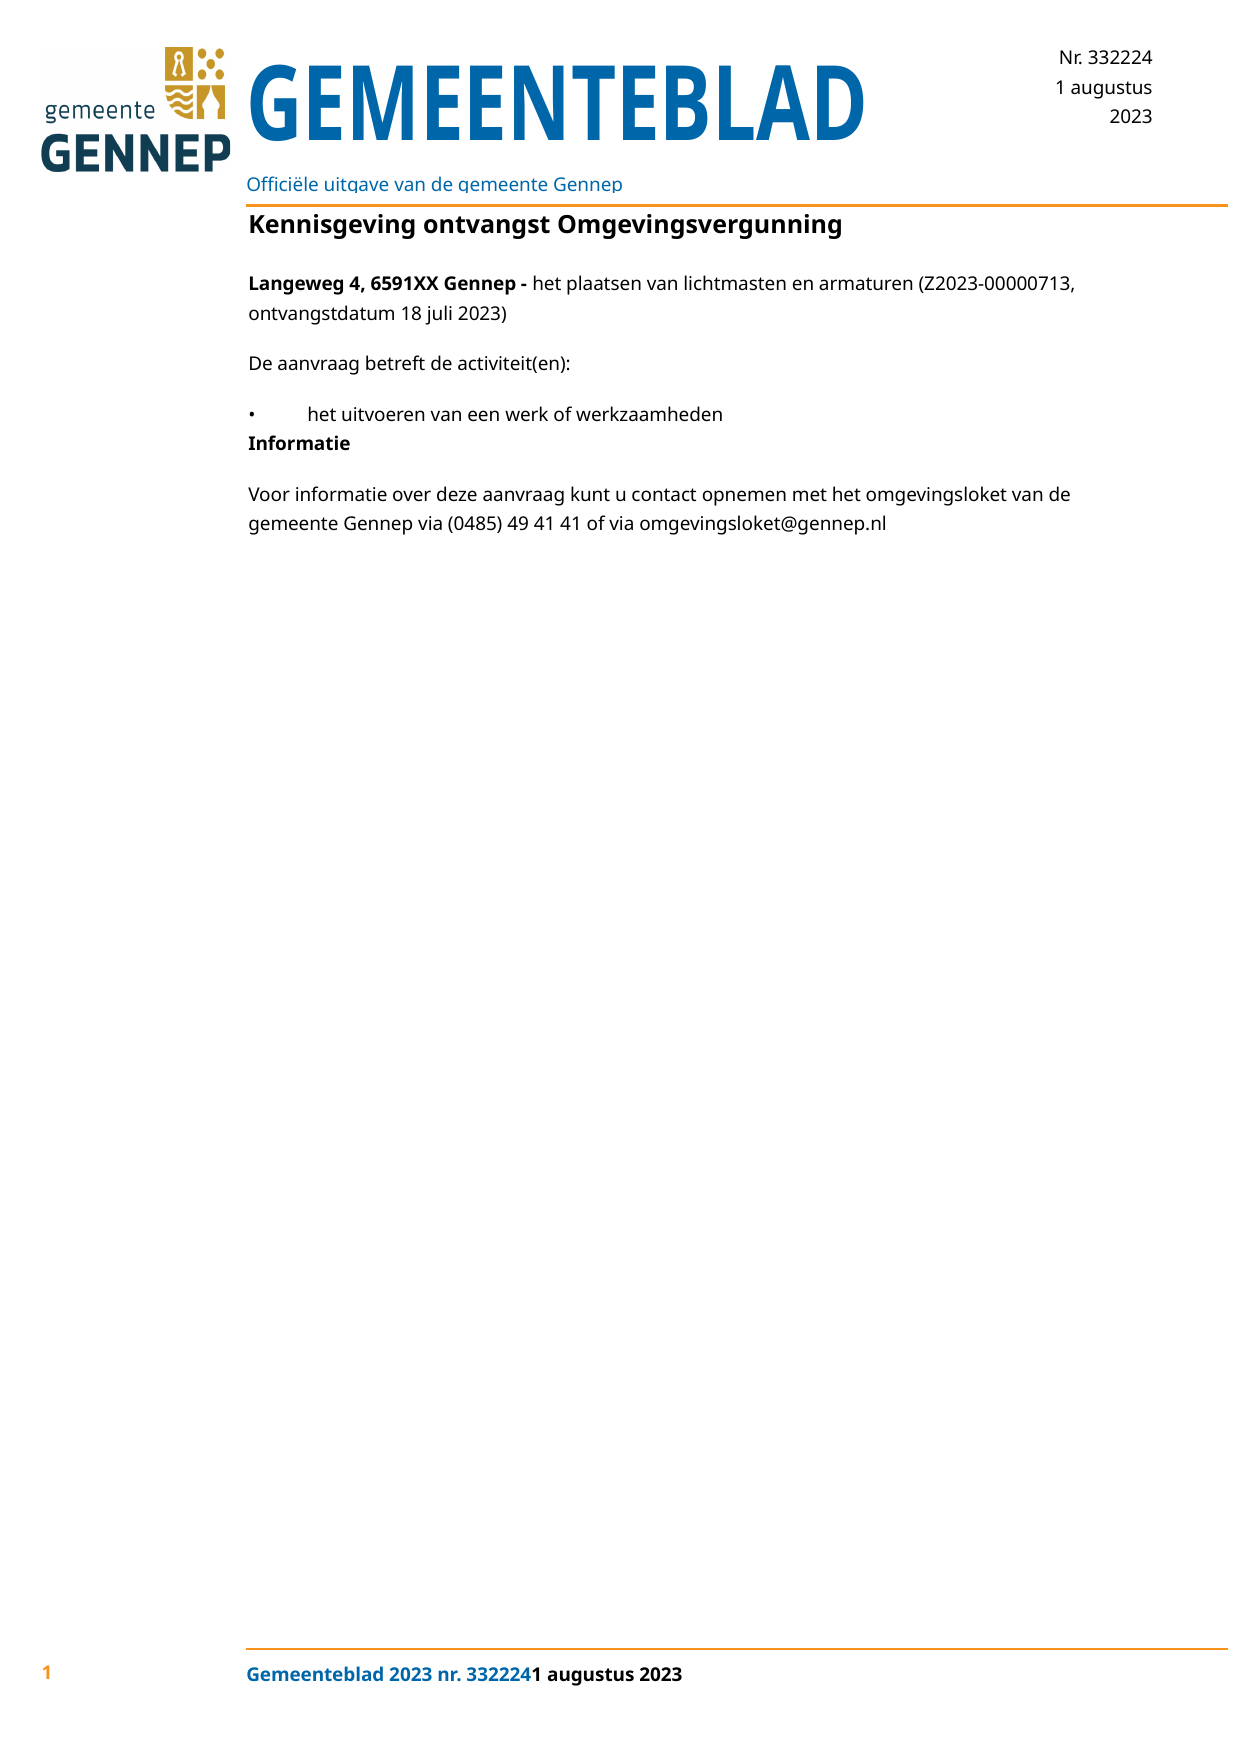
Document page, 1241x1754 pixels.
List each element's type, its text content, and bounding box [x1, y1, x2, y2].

text Informatie [248, 430, 1152, 456]
text De aanvraag betreft de activiteit(en): [248, 350, 1152, 376]
picture [41, 47, 231, 172]
text Voor informatie over deze aanvraag kunt u contact opnemen met het omgevingsloket van de gemeente Gennep via (0485) 49 41 41 of via omgevingsloket@gennep.nl [248, 481, 1152, 536]
text Langeweg 4, 6591XX Gennep - het plaatsen van lichtmasten en armaturen (Z2023-00000713, ontvangstdatum 18 juli 2023) [248, 270, 1152, 326]
text Kennisgeving ontvangst Omgevingsvergunning [248, 207, 1152, 241]
list het uitvoeren van een werk of werkzaamheden [248, 401, 1152, 426]
